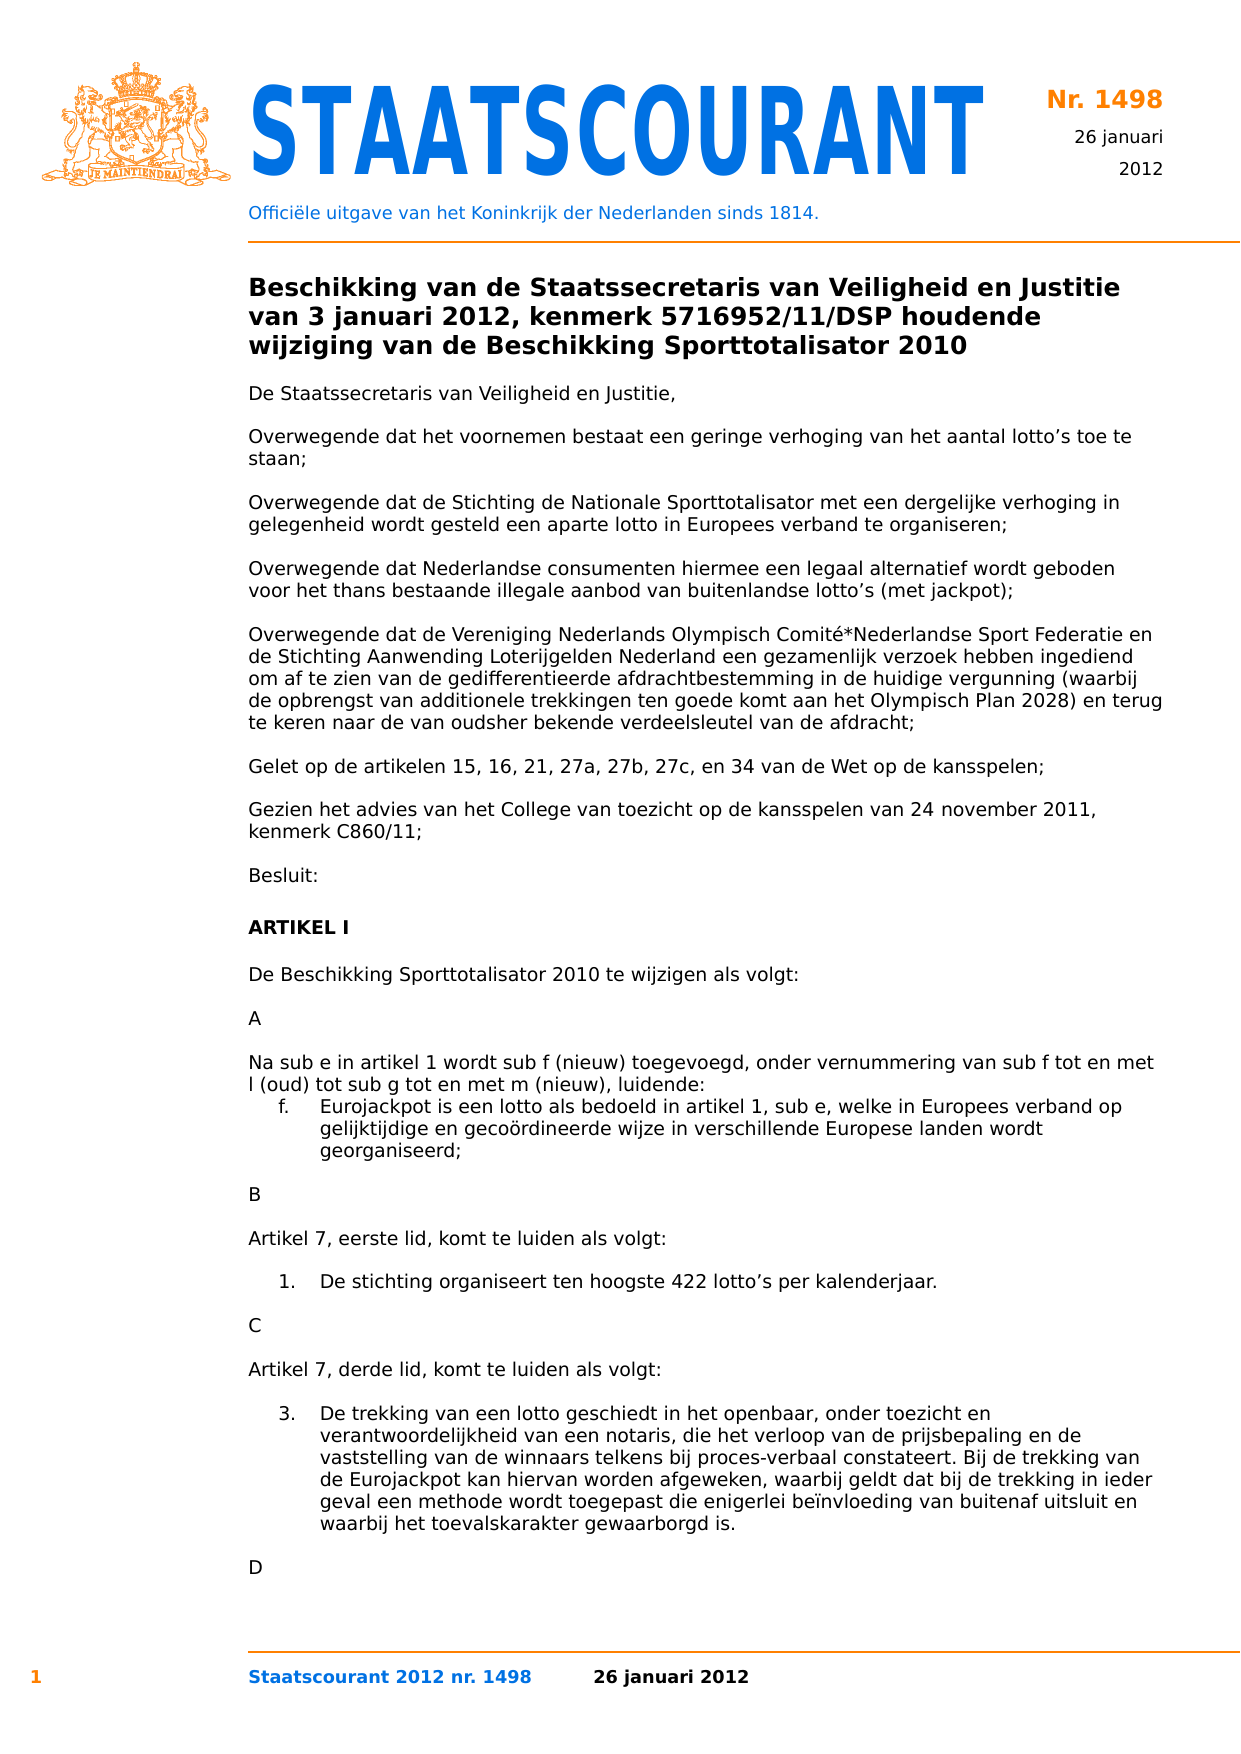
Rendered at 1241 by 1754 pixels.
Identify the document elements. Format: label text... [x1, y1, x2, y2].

table_header [25, 62, 248, 241]
text Overwegende dat de Stichting de Nationale Sporttotalisator met een dergelijke verhoging in gelegenheid wordt gesteld een aparte lotto in Europees verband te organiseren; [248, 492, 1163, 536]
picture [41, 62, 231, 186]
text C [248, 1315, 1163, 1337]
text 1. De stichting organiseert ten hoogste 422 lotto’s per kalenderjaar. [278, 1271, 1163, 1293]
table_cell 2012 [998, 153, 1240, 203]
table_header Nr. 1498 [998, 62, 1240, 121]
table_cell 26 januari [998, 121, 1240, 153]
subtitle Beschikking van de Staatssecretaris van Veiligheid en Justitie van 3 januari 2012, kenmerk 5716952/11/DSP houdende wijziging van de Beschikking Sporttotalisator 2010 [248, 273, 1163, 361]
text Na sub e in artikel 1 wordt sub f (nieuw) toegevoegd, onder vernummering van sub f tot en met l (oud) tot sub g tot en met m (nieuw), luidende: [248, 1052, 1163, 1096]
text A [248, 1008, 1163, 1030]
text f. Eurojackpot is een lotto als bedoeld in artikel 1, sub e, welke in Europees verband op gelijktijdige en gecoördineerde wijze in verschillende Europese landen wordt georganiseerd; [278, 1096, 1163, 1162]
subtitle ARTIKEL I [248, 917, 1163, 939]
table_cell Officiële uitgave van het Koninkrijk der Nederlanden sinds 1814. [248, 203, 1240, 241]
text De Staatssecretaris van Veiligheid en Justitie, [248, 382, 1163, 404]
text 3. De trekking van een lotto geschiedt in het openbaar, onder toezicht en verantwoordelijkheid van een notaris, die het verloop van de prijsbepaling en de vaststelling van de winnaars telkens bij proces-verbaal constateert. Bij de trekking van de Eurojackpot kan hiervan worden afgeweken, waarbij geldt dat bij de trekking in ieder geval een methode wordt toegepast die enigerlei beïnvloeding van buitenaf uitsluit en waarbij het toevalskarakter gewaarborgd is. [278, 1403, 1163, 1535]
text De Beschikking Sporttotalisator 2010 te wijzigen als volgt: [248, 964, 1163, 986]
text Artikel 7, derde lid, komt te luiden als volgt: [248, 1359, 1163, 1381]
text D [248, 1557, 1163, 1579]
text Artikel 7, eerste lid, komt te luiden als volgt: [248, 1227, 1163, 1249]
text B [248, 1184, 1163, 1206]
text Overwegende dat Nederlandse consumenten hiermee een legaal alternatief wordt geboden voor het thans bestaande illegale aanbod van buitenlandse lotto’s (met jackpot); [248, 558, 1163, 602]
text Gezien het advies van het College van toezicht op de kansspelen van 24 november 2011, kenmerk C860/11; [248, 799, 1163, 843]
text Overwegende dat de Vereniging Nederlands Olympisch Comité*Nederlandse Sport Federatie en de Stichting Aanwending Loterijgelden Nederland een gezamenlijk verzoek hebben ingediend om af te zien van de gedifferentieerde afdrachtbestemming in de huidige vergunning (waarbij de opbrengst van additionele trekkingen ten goede komt aan het Olympisch Plan 2028) en terug te keren naar de van oudsher bekende verdeelsleutel van de afdracht; [248, 624, 1163, 734]
table_header STAATSCOURANT [248, 62, 998, 203]
text Besluit: [248, 865, 1163, 887]
text Gelet op de artikelen 15, 16, 21, 27a, 27b, 27c, en 34 van de Wet op de kansspelen; [248, 756, 1163, 777]
text Overwegende dat het voornemen bestaat een geringe verhoging van het aantal lotto’s toe te staan; [248, 426, 1163, 470]
